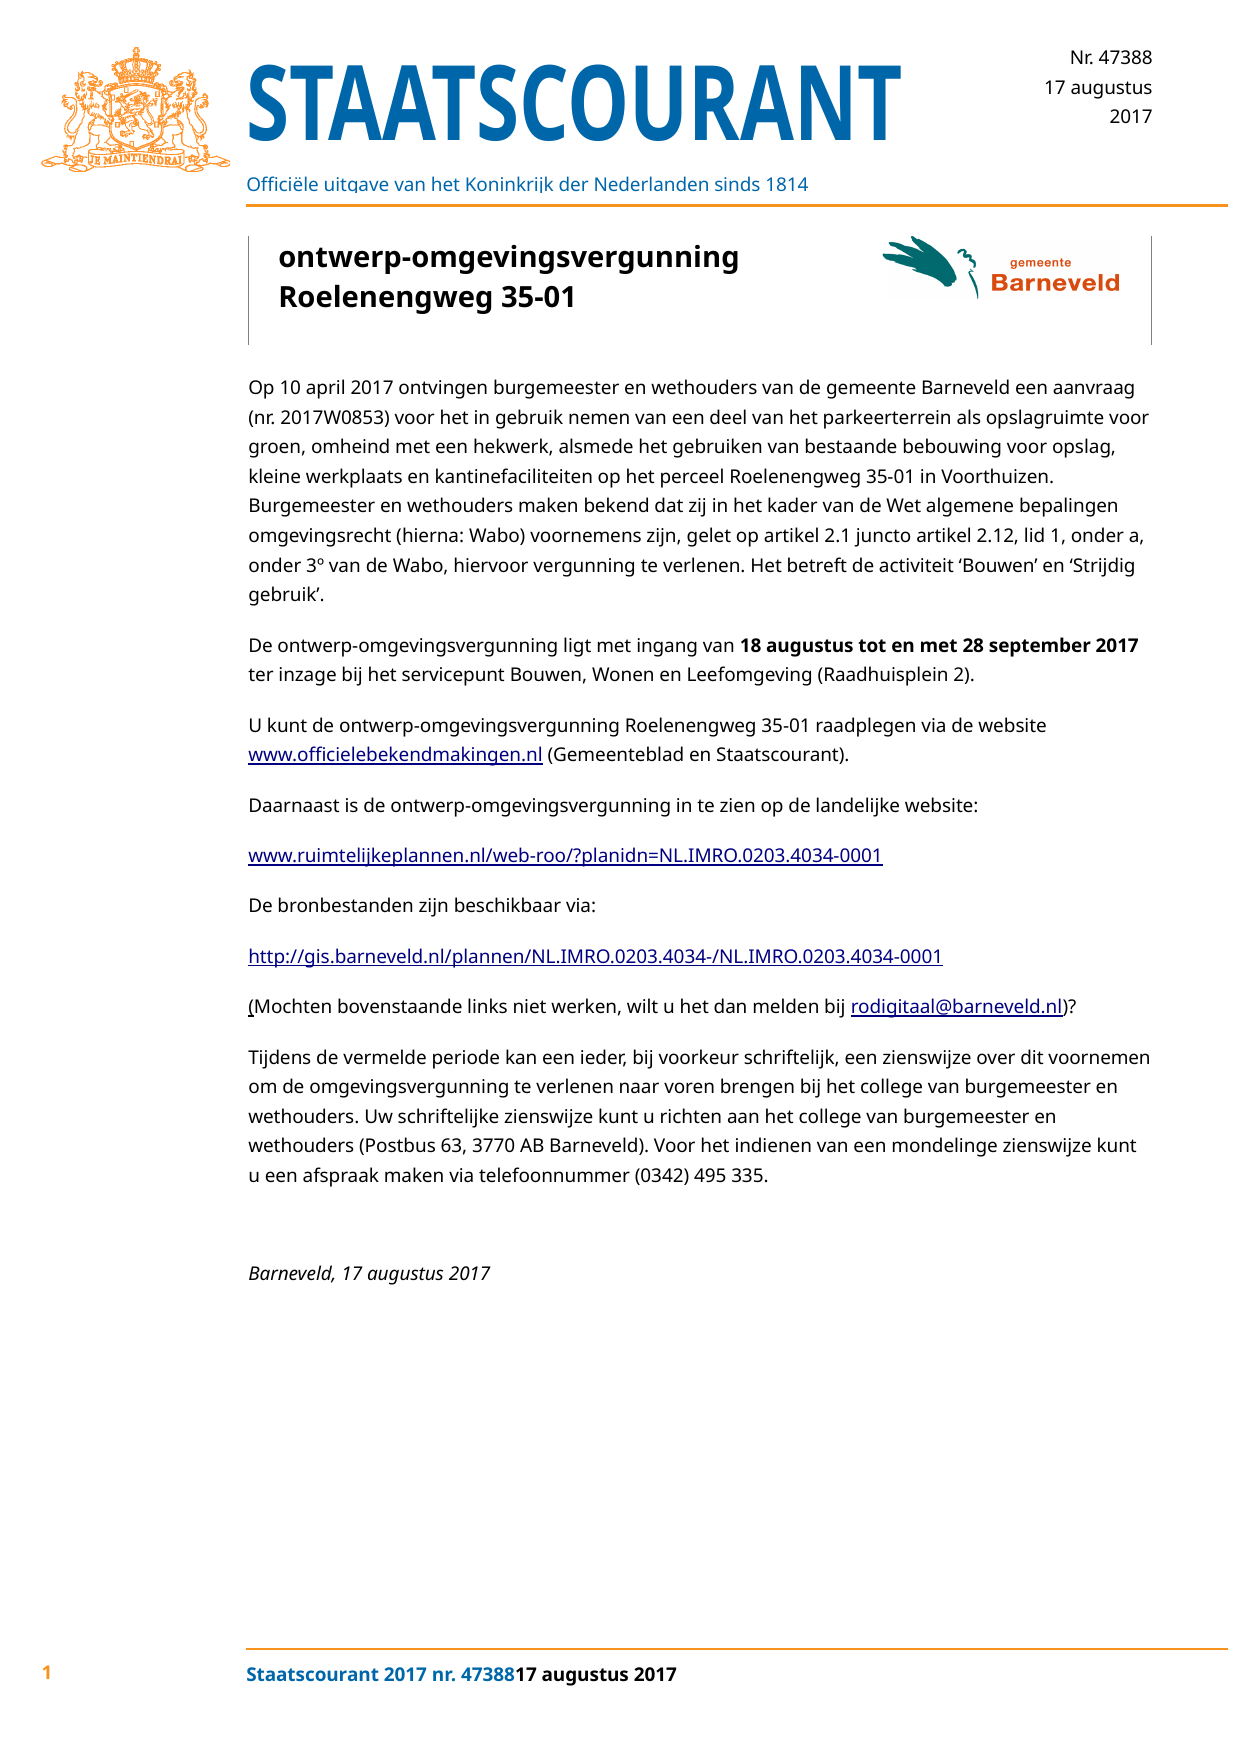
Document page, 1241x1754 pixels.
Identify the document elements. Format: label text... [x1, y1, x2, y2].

text Barneveld, 17 augustus 2017 [248, 1260, 1152, 1286]
text Tijdens de vermelde periode kan een ieder, bij voorkeur schriftelijk, een zienswijze over dit voornemen om de omgevingsvergunning te verlenen naar voren brengen bij het college van burgemeester en wethouders. Uw schriftelijke zienswijze kunt u richten aan het college van burgemeester en wethouders (Postbus 63, 3770 AB Barneveld). Voor het indienen van een mondelinge zienswijze kunt u een afspraak maken via telefoonnummer (0342) 495 335. [248, 1044, 1152, 1188]
text (Mochten bovenstaande links niet werken, wilt u het dan melden bij rodigitaal@barneveld.nl)? [248, 993, 1152, 1019]
text Op 10 april 2017 ontvingen burgemeester en wethouders van de gemeente Barneveld een aanvraag (nr. 2017W0853) voor het in gebruik nemen van een deel van het parkeerterrein als opslagruimte voor groen, omheind met een hekwerk, alsmede het gebruiken van bestaande bebouwing voor opslag, kleine werkplaats en kantinefaciliteiten op het perceel Roelenengweg 35-01 in Voorthuizen. Burgemeester en wethouders maken bekend dat zij in het kader van de Wet algemene bepalingen omgevingsrecht (hierna: Wabo) voornemens zijn, gelet op artikel 2.1 juncto artikel 2.12, lid 1, onder a, onder 3º van de Wabo, hiervoor vergunning te verlenen. Het betreft de activiteit ‘Bouwen’ en ‘Strijdig gebruik’. [248, 374, 1152, 607]
text http://gis.barneveld.nl/plannen/NL.IMRO.0203.4034-/NL.IMRO.0203.4034-0001 [248, 943, 1152, 969]
picture [882, 236, 1119, 299]
text U kunt de ontwerp-omgevingsvergunning Roelenengweg 35-01 raadplegen via de website www.officielebekendmakingen.nl (Gemeenteblad en Staatscourant). [248, 712, 1152, 767]
text Daarnaast is de ontwerp-omgevingsvergunning in te zien op de landelijke website: [248, 792, 1152, 817]
table_header [850, 236, 1151, 345]
text De bronbestanden zijn beschikbaar via: [248, 893, 1152, 918]
picture [41, 47, 231, 172]
text www.ruimtelijkeplannen.nl/web-roo/?planidn=NL.IMRO.0203.4034-0001 [248, 842, 1152, 868]
table_header ontwerp-omgevingsvergunning Roelenengweg 35-01 [249, 236, 850, 345]
text De ontwerp-omgevingsvergunning ligt met ingang van 18 augustus tot en met 28 september 2017 ter inzage bij het servicepunt Bouwen, Wonen en Leefomgeving (Raadhuisplein 2). [248, 632, 1152, 687]
